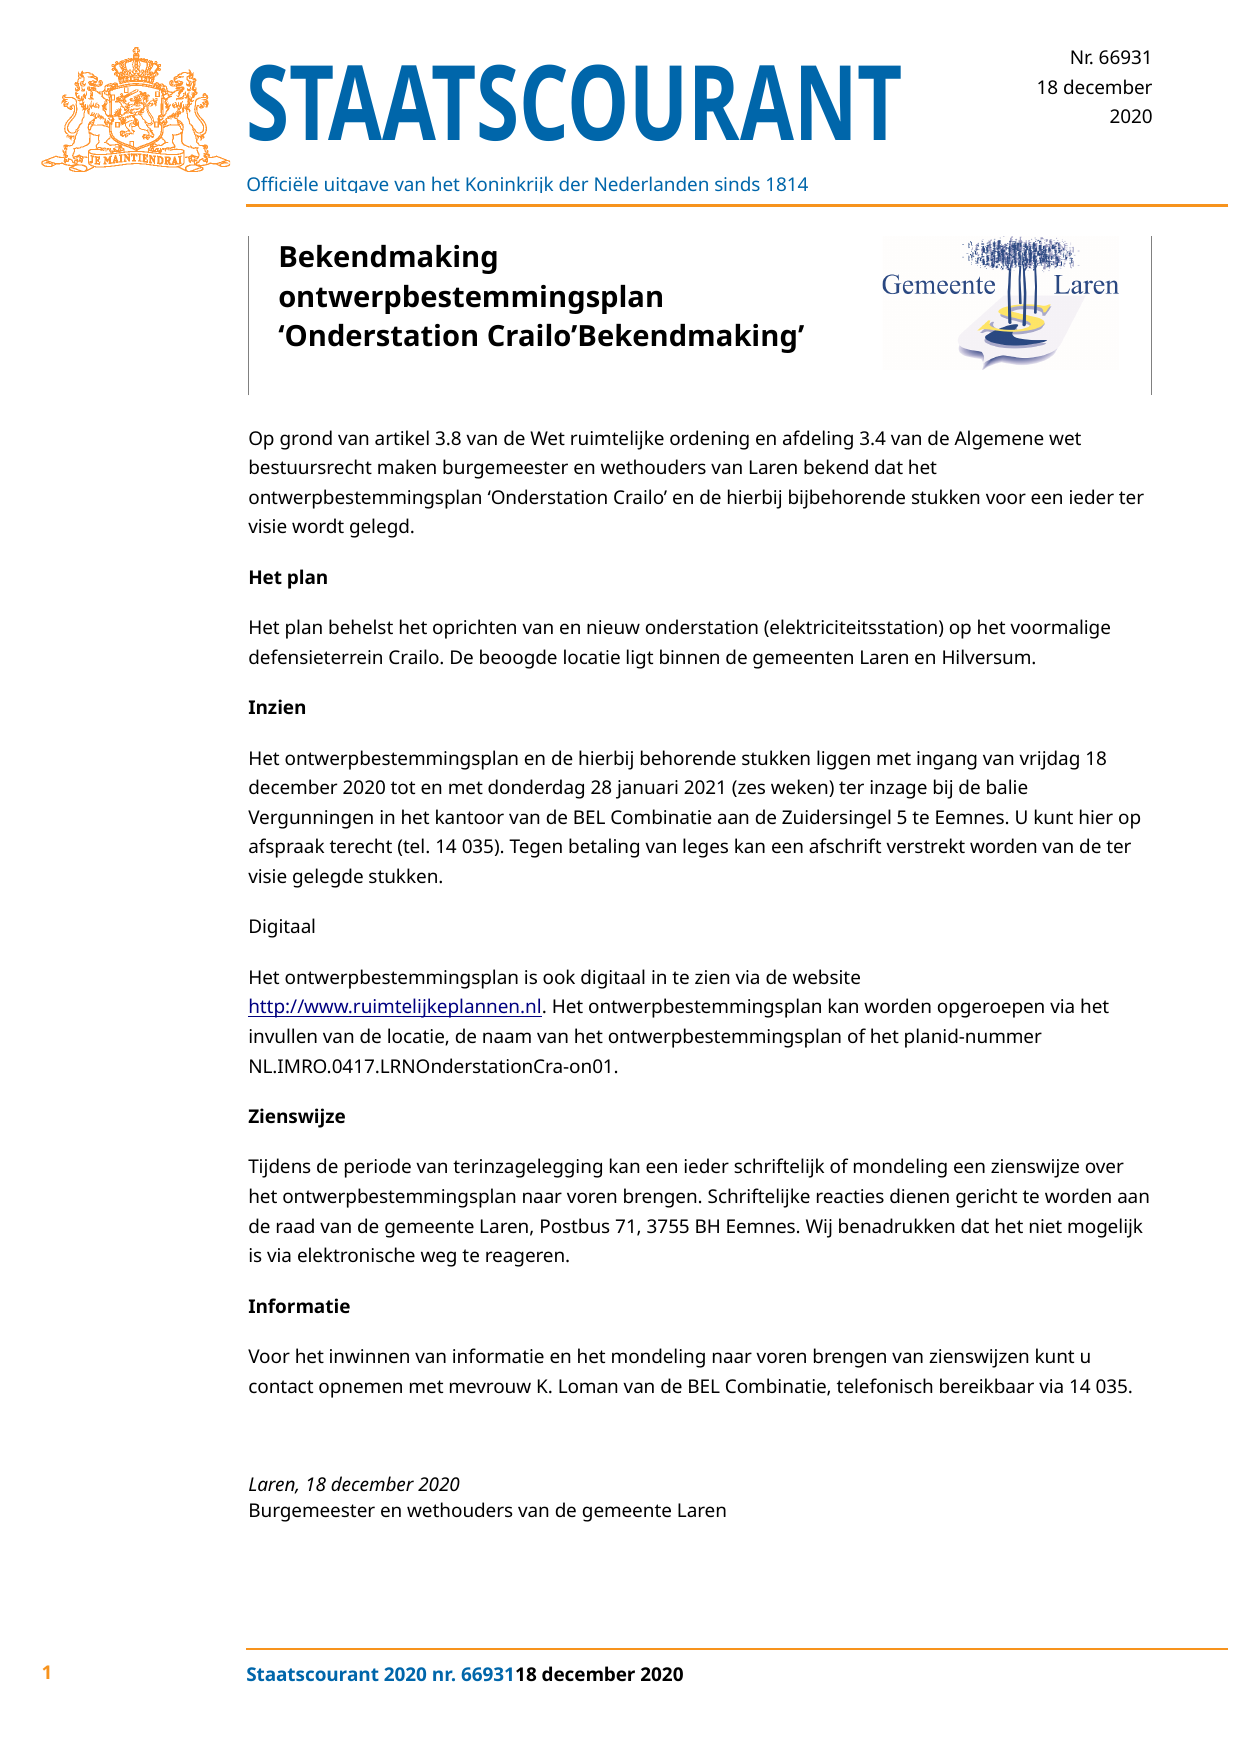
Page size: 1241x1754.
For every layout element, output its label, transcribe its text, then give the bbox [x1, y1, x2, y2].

table_header Bekendmaking ontwerpbestemmingsplan ‘Onderstation Crailo’Bekendmaking’ [249, 236, 850, 395]
table_header [850, 236, 1151, 395]
text Informatie [248, 1293, 1152, 1318]
text Digitaal [248, 914, 1152, 939]
text Het plan [248, 564, 1152, 590]
text Het ontwerpbestemmingsplan en de hierbij behorende stukken liggen met ingang van vrijdag 18 december 2020 tot en met donderdag 28 januari 2021 (zes weken) ter inzage bij de balie Vergunningen in het kantoor van de BEL Combinatie aan de Zuidersingel 5 te Eemnes. U kunt hier op afspraak terecht (tel. 14 035). Tegen betaling van leges kan een afschrift verstrekt worden van de ter visie gelegde stukken. [248, 745, 1152, 889]
text Op grond van artikel 3.8 van de Wet ruimtelijke ordening en afdeling 3.4 van de Algemene wet bestuursrecht maken burgemeester en wethouders van Laren bekend dat het ontwerpbestemmingsplan ‘Onderstation Crailo’ en de hierbij bijbehorende stukken voor een ieder ter visie wordt gelegd. [248, 425, 1152, 539]
picture [41, 47, 231, 172]
picture [882, 236, 1119, 370]
text Zienswijze [248, 1103, 1152, 1129]
text Het ontwerpbestemmingsplan is ook digitaal in te zien via de website http://www.ruimtelijkeplannen.nl. Het ontwerpbestemmingsplan kan worden opgeroepen via het invullen van de locatie, de naam van het ontwerpbestemmingsplan of het planid-nummer NL.IMRO.0417.LRNOnderstationCra-on01. [248, 964, 1152, 1078]
text Het plan behelst het oprichten van en nieuw onderstation (elektriciteitsstation) op het voormalige defensieterrein Crailo. De beoogde locatie ligt binnen de gemeenten Laren en Hilversum. [248, 614, 1152, 670]
text Voor het inwinnen van informatie en het mondeling naar voren brengen van zienswijzen kunt u contact opnemen met mevrouw K. Loman van de BEL Combinatie, telefonisch bereikbaar via 14 035. [248, 1343, 1152, 1398]
text Burgemeester en wethouders van de gemeente Laren [248, 1497, 1152, 1522]
text Inzien [248, 694, 1152, 720]
text Tijdens de periode van terinzagelegging kan een ieder schriftelijk of mondeling een zienswijze over het ontwerpbestemmingsplan naar voren brengen. Schriftelijke reacties dienen gericht te worden aan de raad van de gemeente Laren, Postbus 71, 3755 BH Eemnes. Wij benadrukken dat het niet mogelijk is via elektronische weg te reageren. [248, 1154, 1152, 1268]
text Laren, 18 december 2020 [248, 1471, 1152, 1497]
